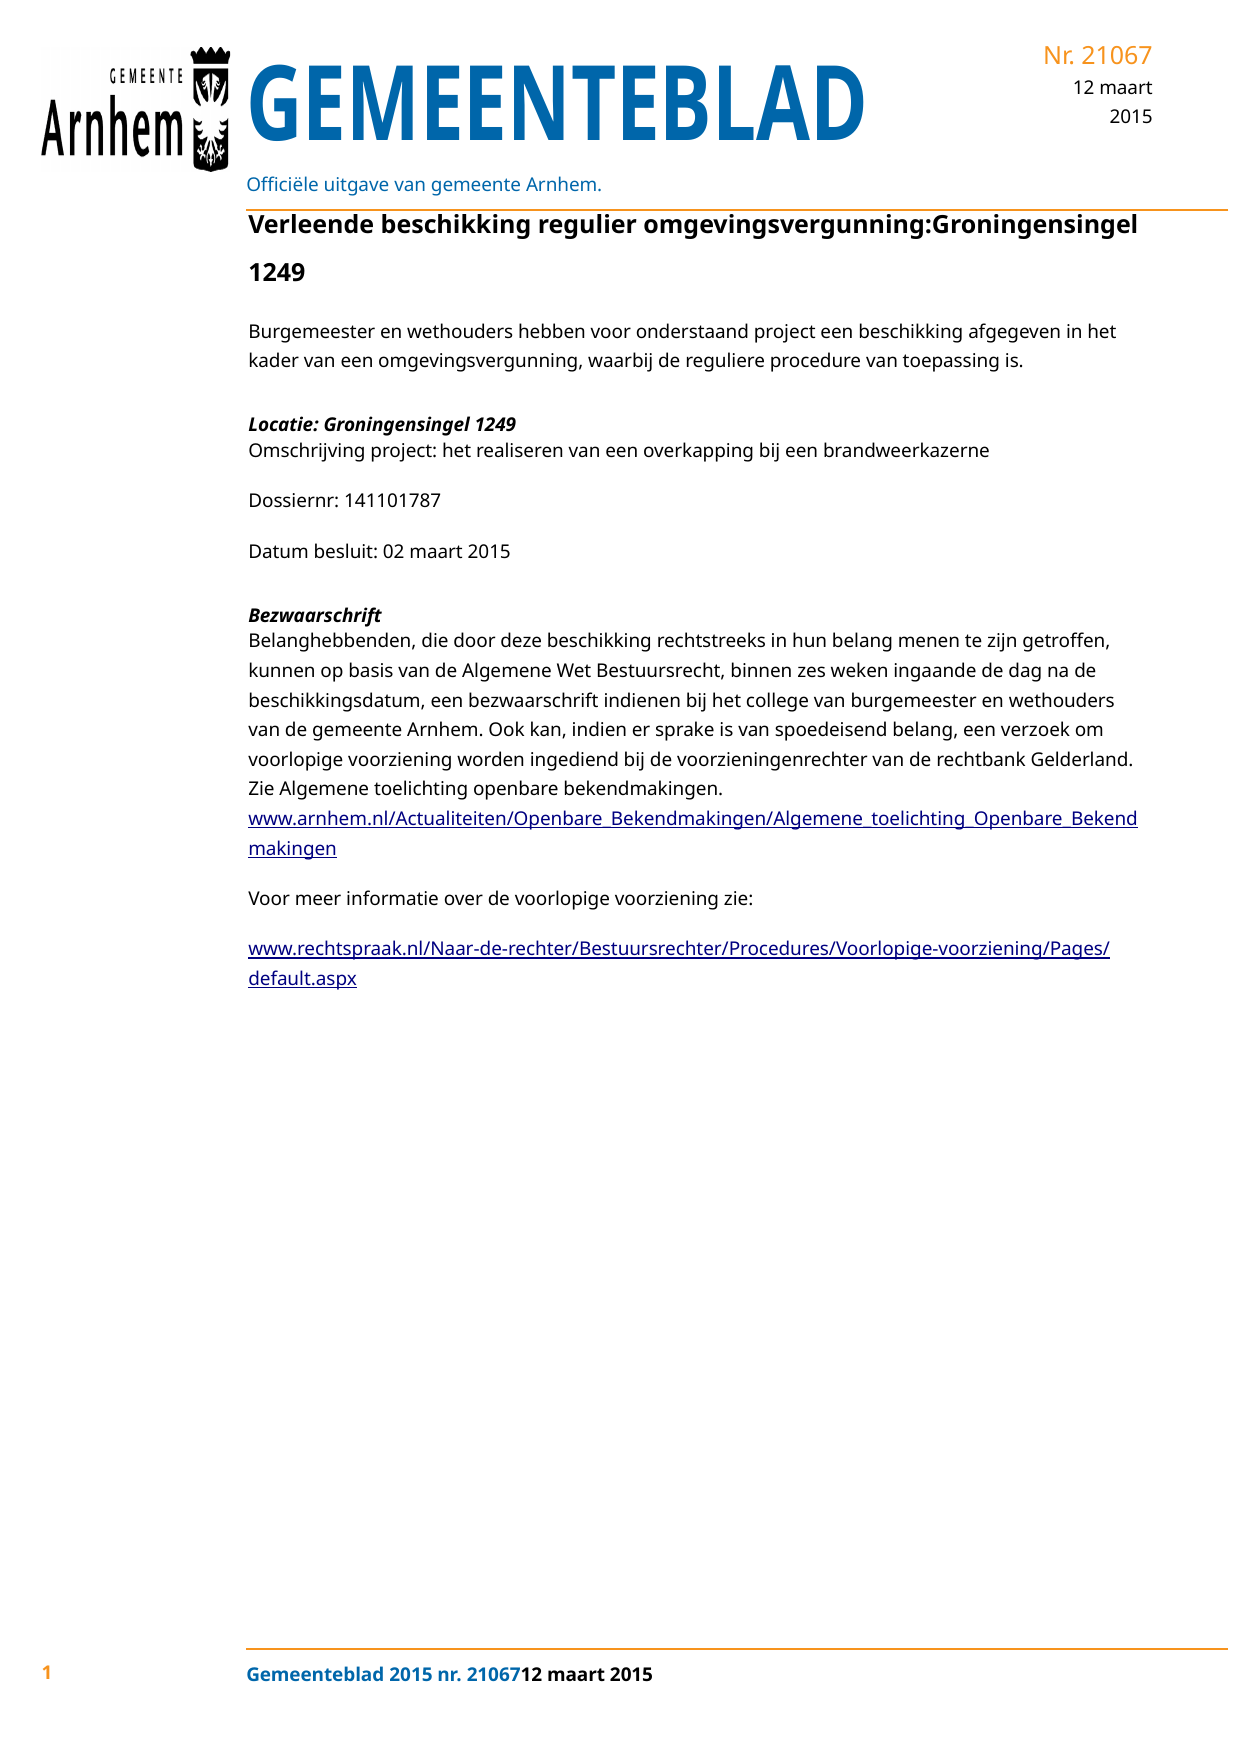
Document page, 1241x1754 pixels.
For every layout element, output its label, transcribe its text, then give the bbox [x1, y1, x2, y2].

text Bezwaarschrift [248, 602, 1152, 628]
text Datum besluit: 02 maart 2015 [248, 538, 1152, 564]
text Belanghebbenden, die door deze beschikking rechtstreeks in hun belang menen te zijn getroffen, kunnen op basis van de Algemene Wet Bestuursrecht, binnen zes weken ingaande de dag na de beschikkingsdatum, een bezwaarschrift indienen bij het college van burgemeester en wethouders van de gemeente Arnhem. Ook kan, indien er sprake is van spoedeisend belang, een verzoek om voorlopige voorziening worden ingediend bij de voorzieningenrechter van de rechtbank Gelderland. Zie Algemene toelichting openbare bekendmakingen. www.arnhem.nl/Actualiteiten/Openbare_Bekendmakingen/Algemene_toelichting_Openbare_Bekendmakingen [248, 628, 1152, 861]
text Burgemeester en wethouders hebben voor onderstaand project een beschikking afgegeven in het kader van een omgevingsvergunning, waarbij de reguliere procedure van toepassing is. [248, 318, 1152, 373]
text Locatie: Groningensingel 1249 [248, 411, 1152, 437]
text Dossiernr: 141101787 [248, 488, 1152, 513]
picture [41, 47, 231, 172]
text Omschrijving project: het realiseren van een overkapping bij een brandweerkazerne [248, 437, 1152, 463]
text Voor meer informatie over de voorlopige voorziening zie: [248, 885, 1152, 911]
text Verleende beschikking regulier omgevingsvergunning:Groningensingel 1249 [248, 211, 1152, 288]
text www.rechtspraak.nl/Naar-de-rechter/Bestuursrechter/Procedures/Voorlopige-voorziening/Pages/default.aspx [248, 936, 1152, 991]
